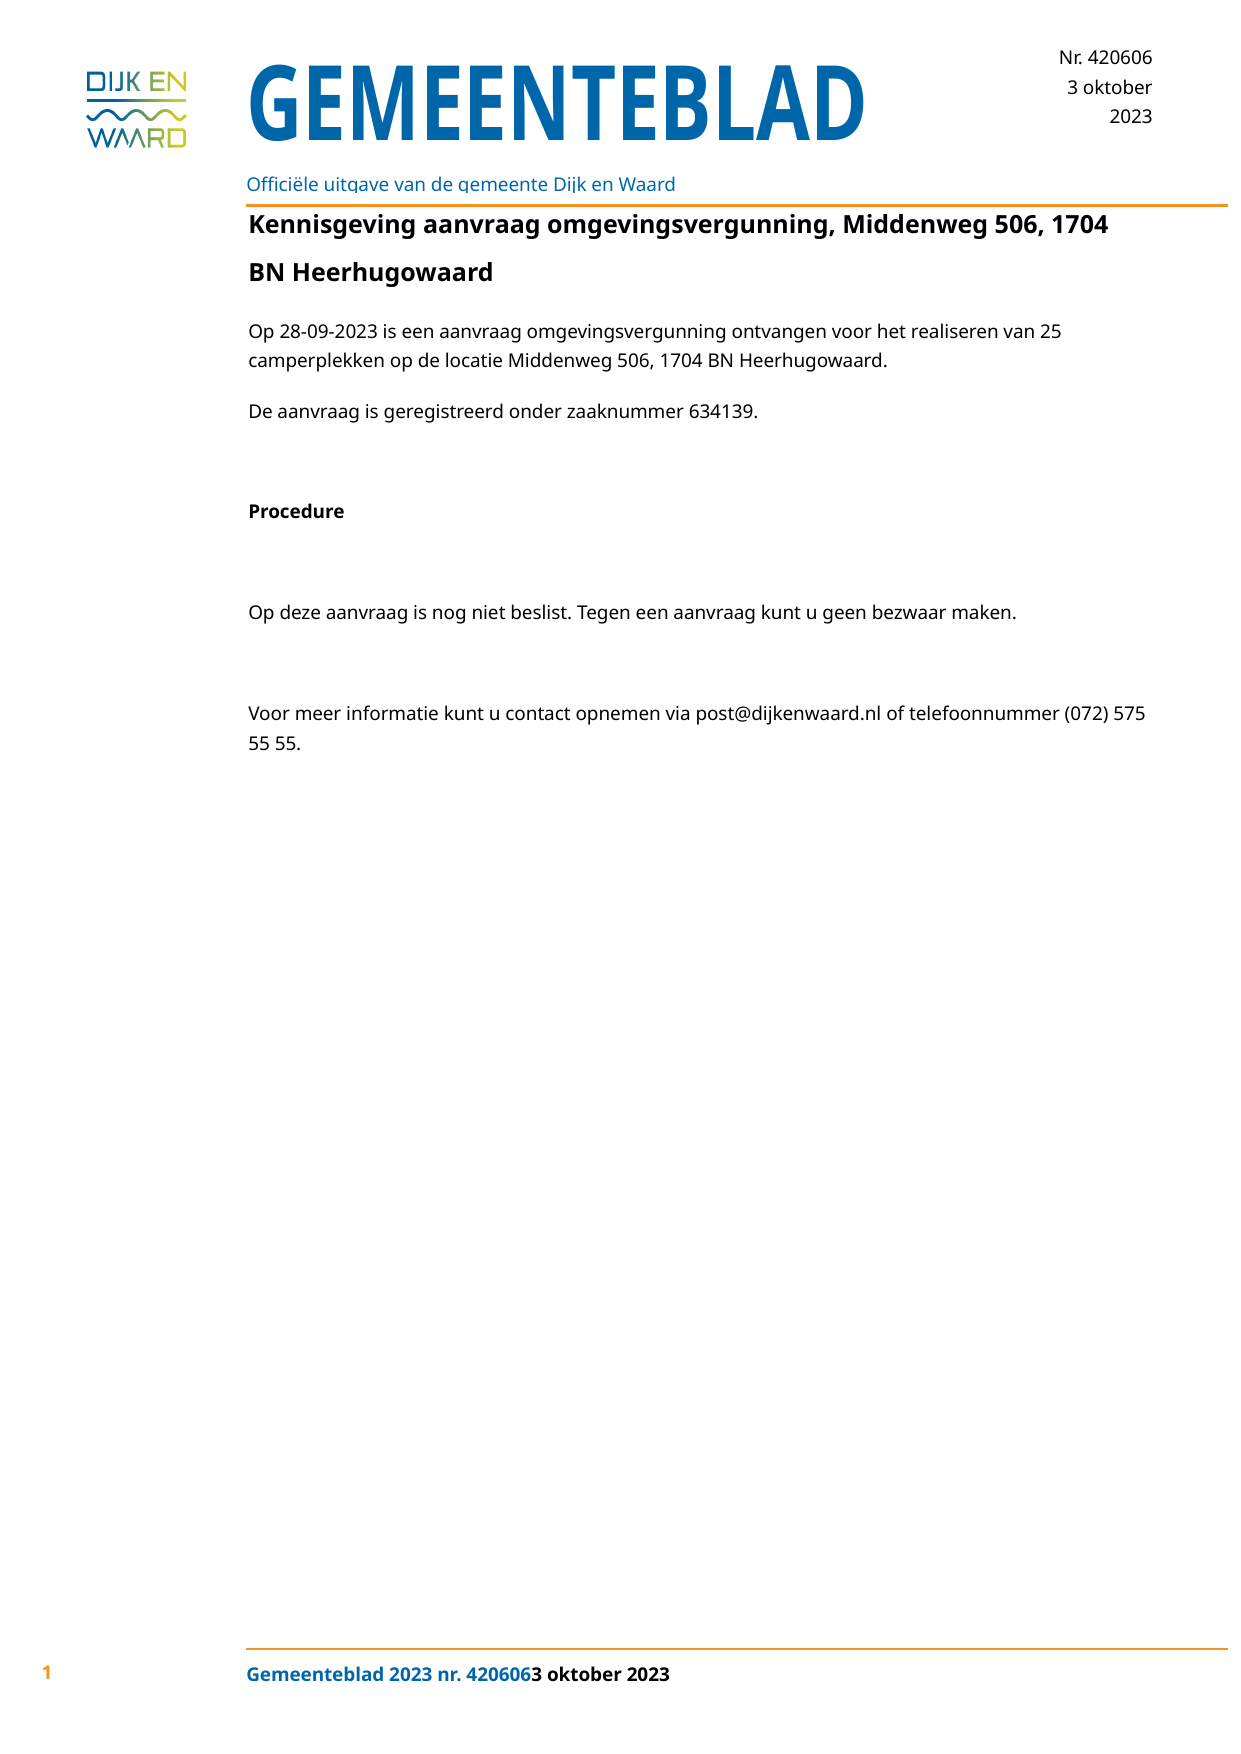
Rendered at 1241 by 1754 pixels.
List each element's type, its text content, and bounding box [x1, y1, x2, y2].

text Op 28-09-2023 is een aanvraag omgevingsvergunning ontvangen voor het realiseren van 25 camperplekken op de locatie Middenweg 506, 1704 BN Heerhugowaard. [248, 318, 1152, 373]
text Voor meer informatie kunt u contact opnemen via post@dijkenwaard.nl of telefoonnummer (072) 575 55 55. [248, 700, 1152, 756]
picture [41, 47, 231, 172]
text De aanvraag is geregistreerd onder zaaknummer 634139. [248, 398, 1152, 424]
text Kennisgeving aanvraag omgevingsvergunning, Middenweg 506, 1704 BN Heerhugowaard [248, 207, 1152, 288]
text Op deze aanvraag is nog niet beslist. Tegen een aanvraag kunt u geen bezwaar maken. [248, 599, 1152, 625]
text Procedure [248, 499, 1152, 524]
